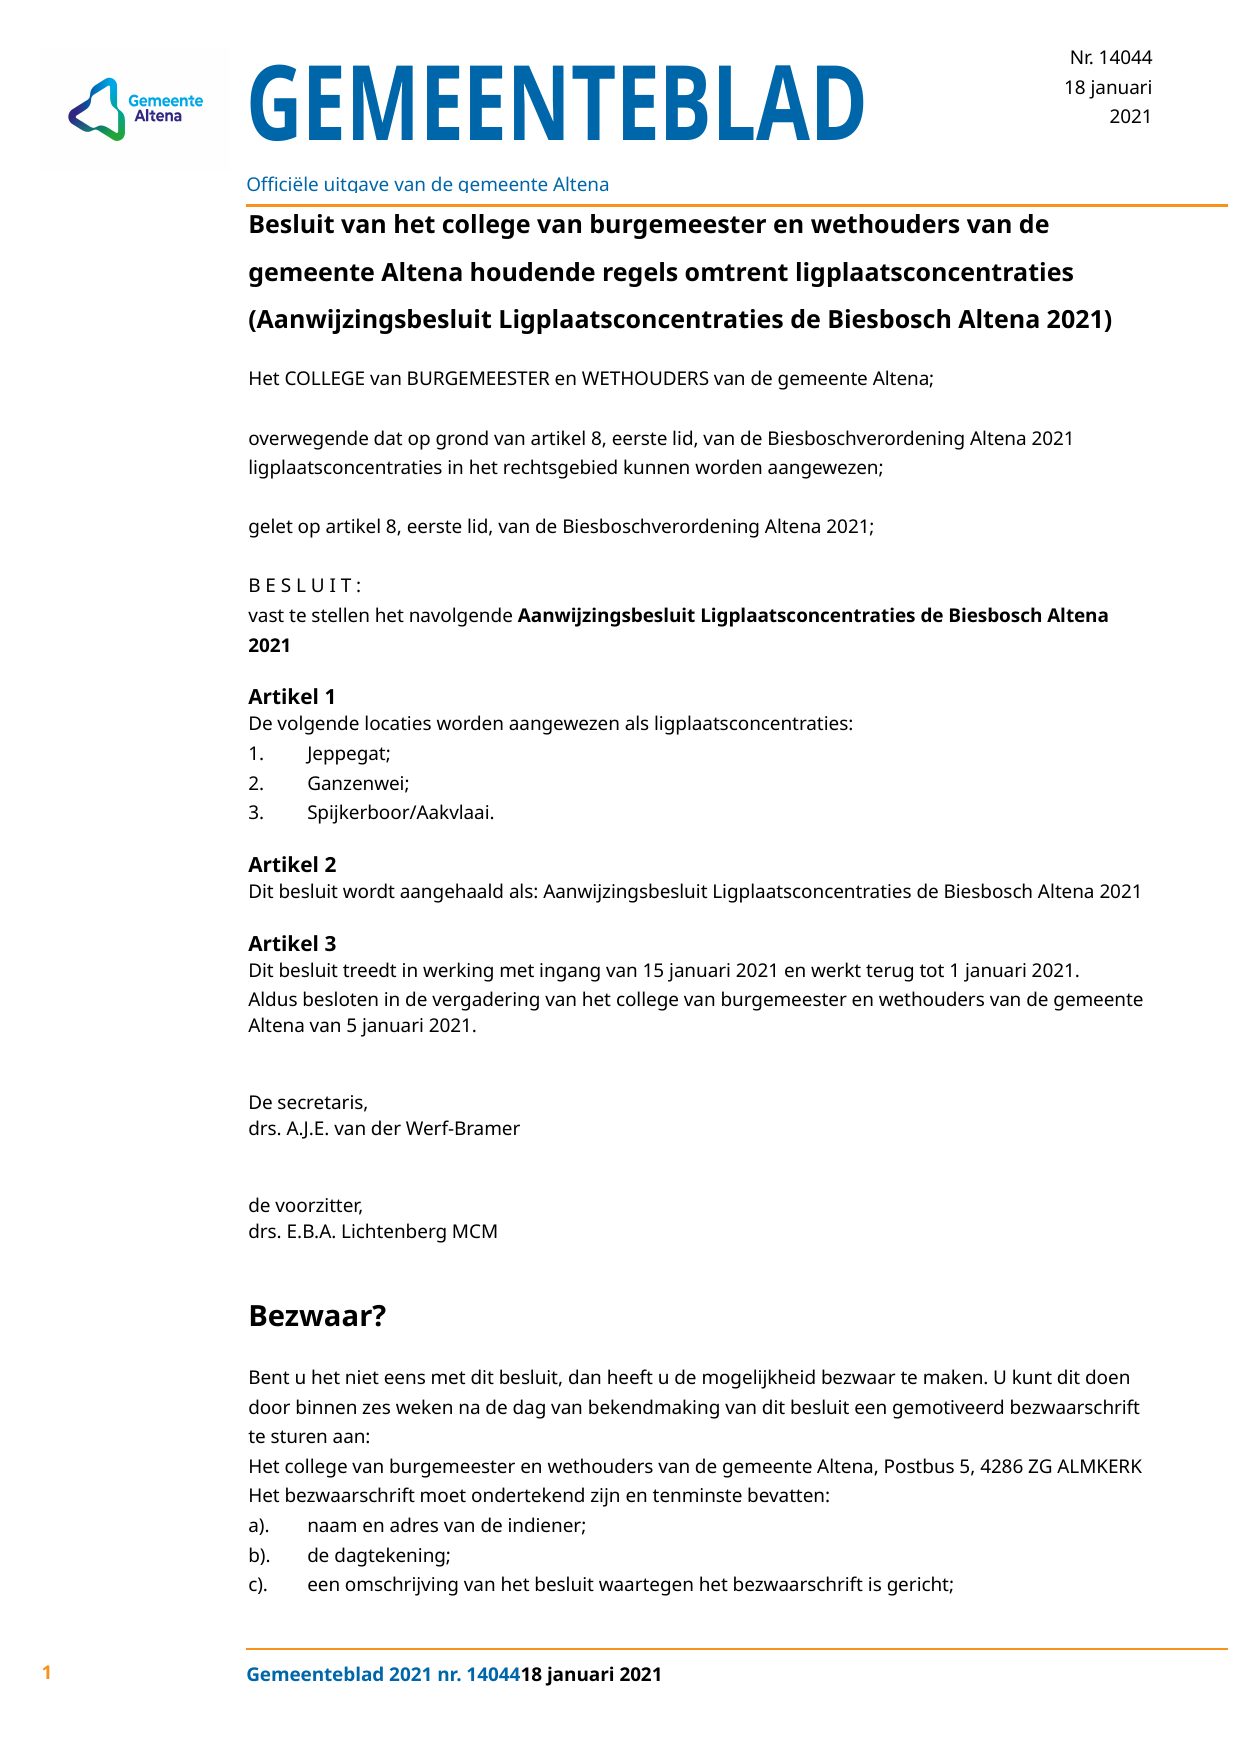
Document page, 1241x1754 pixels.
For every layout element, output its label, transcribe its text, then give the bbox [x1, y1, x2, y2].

list de dagtekening; [248, 1542, 1152, 1567]
text gelet op artikel 8, eerste lid, van de Biesboschverordening Altena 2021; [248, 513, 1152, 539]
text drs. E.B.A. Lichtenberg MCM [248, 1218, 1152, 1244]
list Spijkerboor/Aakvlaai. [248, 799, 1152, 825]
text Het bezwaarschrift moet ondertekend zijn en tenminste bevatten: [248, 1483, 1152, 1508]
list een omschrijving van het besluit waartegen het bezwaarschrift is gericht; [248, 1571, 1152, 1597]
text drs. A.J.E. van der Werf-Bramer [248, 1115, 1152, 1141]
text de voorzitter, [248, 1192, 1152, 1218]
text Bezwaar? [248, 1295, 1152, 1335]
text Dit besluit treedt in werking met ingang van 15 januari 2021 en werkt terug tot 1 januari 2021. [248, 957, 1152, 983]
text Het COLLEGE van BURGEMEESTER en WETHOUDERS van de gemeente Altena; [248, 366, 1152, 391]
text overwegende dat op grond van artikel 8, eerste lid, van de Biesboschverordening Altena 2021 ligplaatsconcentraties in het rechtsgebied kunnen worden aangewezen; [248, 425, 1152, 480]
text Bent u het niet eens met dit besluit, dan heeft u de mogelijkheid bezwaar te maken. U kunt dit doen door binnen zes weken na de dag van bekendmaking van dit besluit een gemotiveerd bezwaarschrift te sturen aan: [248, 1364, 1152, 1449]
list naam en adres van de indiener; [248, 1512, 1152, 1538]
text B E S L U I T : [248, 573, 1152, 598]
list Ganzenwei; [248, 770, 1152, 796]
text De secretaris, [248, 1089, 1152, 1115]
text Artikel 1 [248, 682, 1152, 711]
text Artikel 3 [248, 929, 1152, 957]
text Het college van burgemeester en wethouders van de gemeente Altena, Postbus 5, 4286 ZG ALMKERK [248, 1453, 1152, 1479]
text De volgende locaties worden aangewezen als ligplaatsconcentraties: [248, 711, 1152, 736]
text Besluit van het college van burgemeester en wethouders van de gemeente Altena houdende regels omtrent ligplaatsconcentraties (Aanwijzingsbesluit Ligplaatsconcentraties de Biesbosch Altena 2021) [248, 207, 1152, 336]
picture [41, 47, 231, 172]
text Dit besluit wordt aangehaald als: Aanwijzingsbesluit Ligplaatsconcentraties de Biesbosch Altena 2021 [248, 878, 1152, 904]
text Aldus besloten in de vergadering van het college van burgemeester en wethouders van de gemeente Altena van 5 januari 2021. [248, 987, 1152, 1038]
text Artikel 2 [248, 850, 1152, 878]
list Jeppegat; [248, 740, 1152, 766]
text vast te stellen het navolgende Aanwijzingsbesluit Ligplaatsconcentraties de Biesbosch Altena 2021 [248, 602, 1152, 657]
